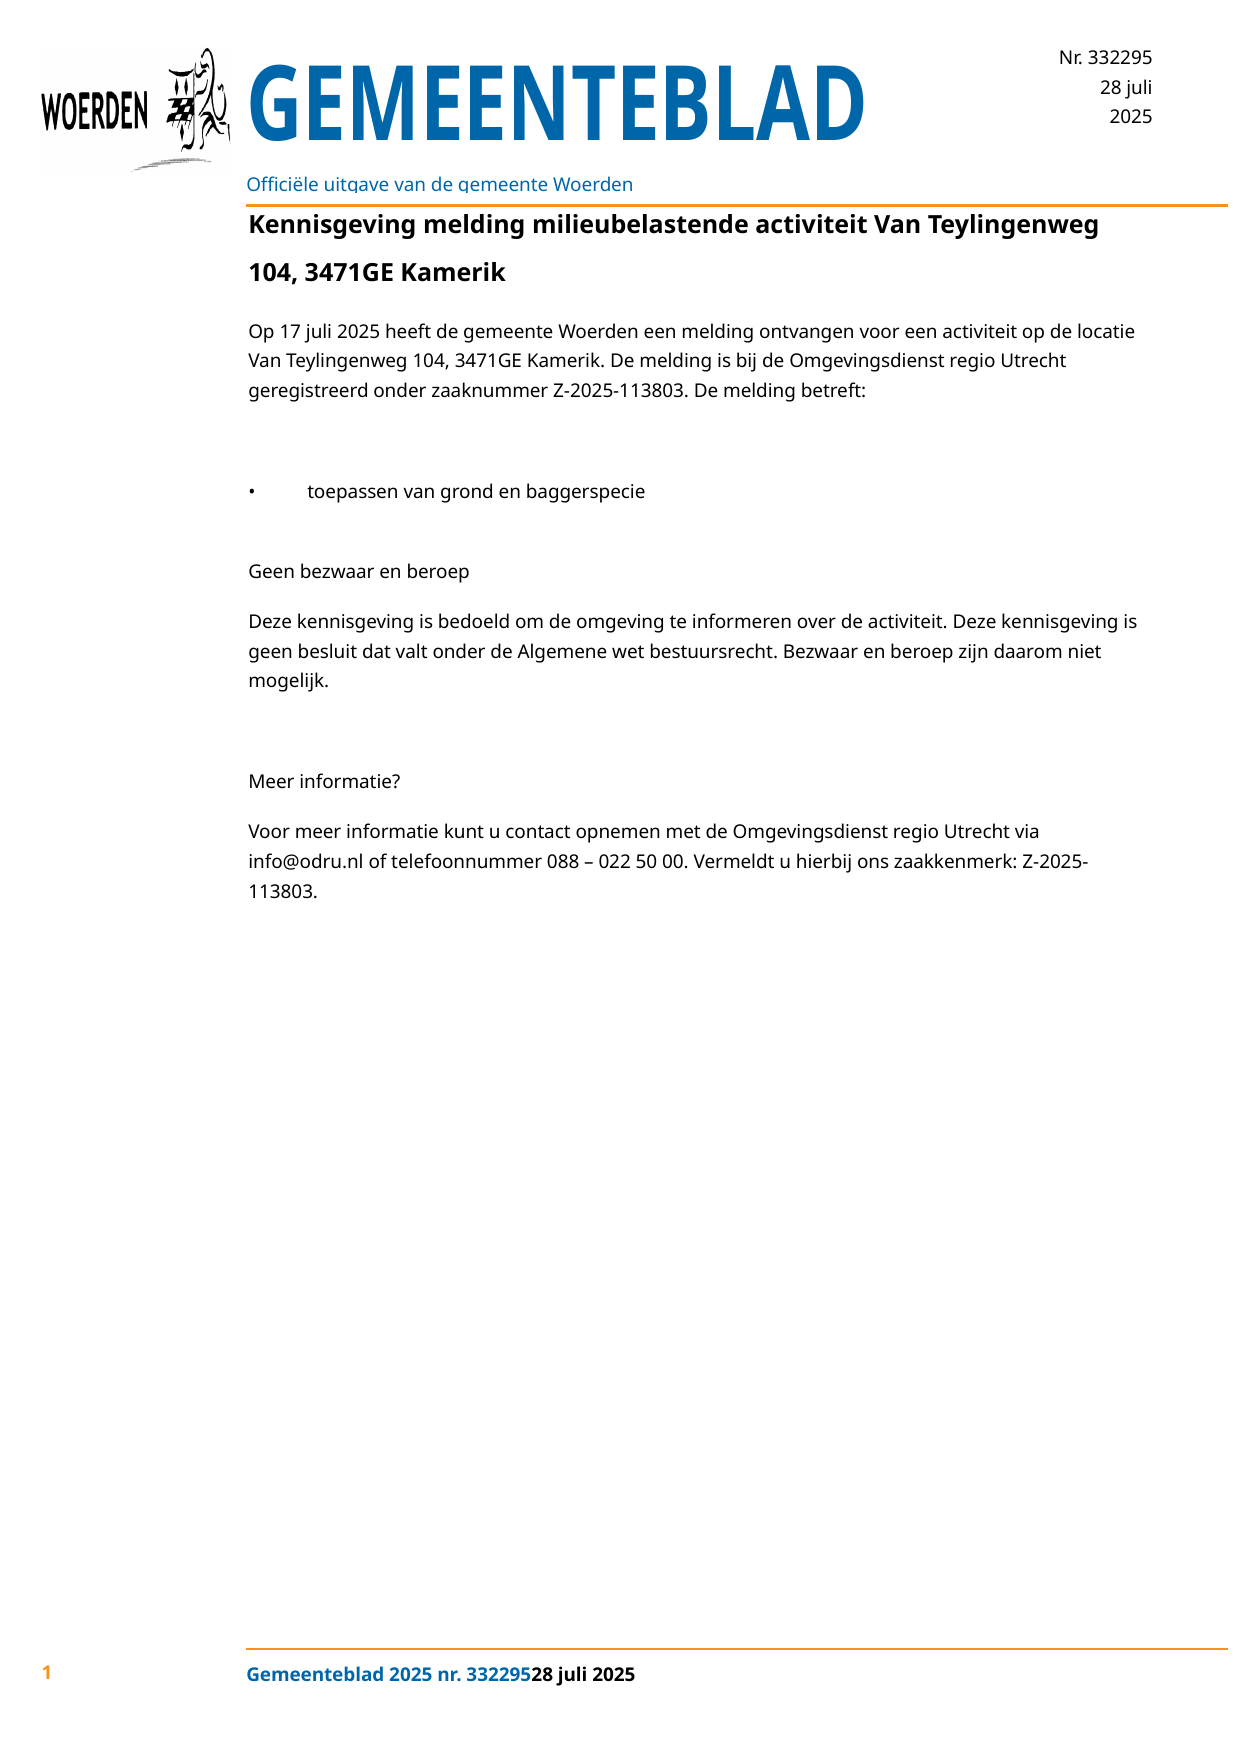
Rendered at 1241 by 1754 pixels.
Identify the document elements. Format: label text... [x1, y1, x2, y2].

text Deze kennisgeving is bedoeld om de omgeving te informeren over de activiteit. Deze kennisgeving is geen besluit dat valt onder de Algemene wet bestuursrecht. Bezwaar en beroep zijn daarom niet mogelijk. [248, 608, 1152, 693]
text Kennisgeving melding milieubelastende activiteit Van Teylingenweg 104, 3471GE Kamerik [248, 207, 1152, 288]
text Voor meer informatie kunt u contact opnemen met de Omgevingsdienst regio Utrecht via info@odru.nl of telefoonnummer 088 – 022 50 00. Vermeldt u hierbij ons zaakkenmerk: Z-2025-113803. [248, 819, 1152, 904]
text Op 17 juli 2025 heeft de gemeente Woerden een melding ontvangen voor een activiteit op de locatie Van Teylingenweg 104, 3471GE Kamerik. De melding is bij de Omgevingsdienst regio Utrecht geregistreerd onder zaaknummer Z-2025-113803. De melding betreft: [248, 318, 1152, 403]
list toepassen van grond en baggerspecie [248, 478, 1152, 504]
text Meer informatie? [248, 768, 1152, 794]
text Geen bezwaar en beroep [248, 558, 1152, 584]
picture [41, 47, 231, 172]
